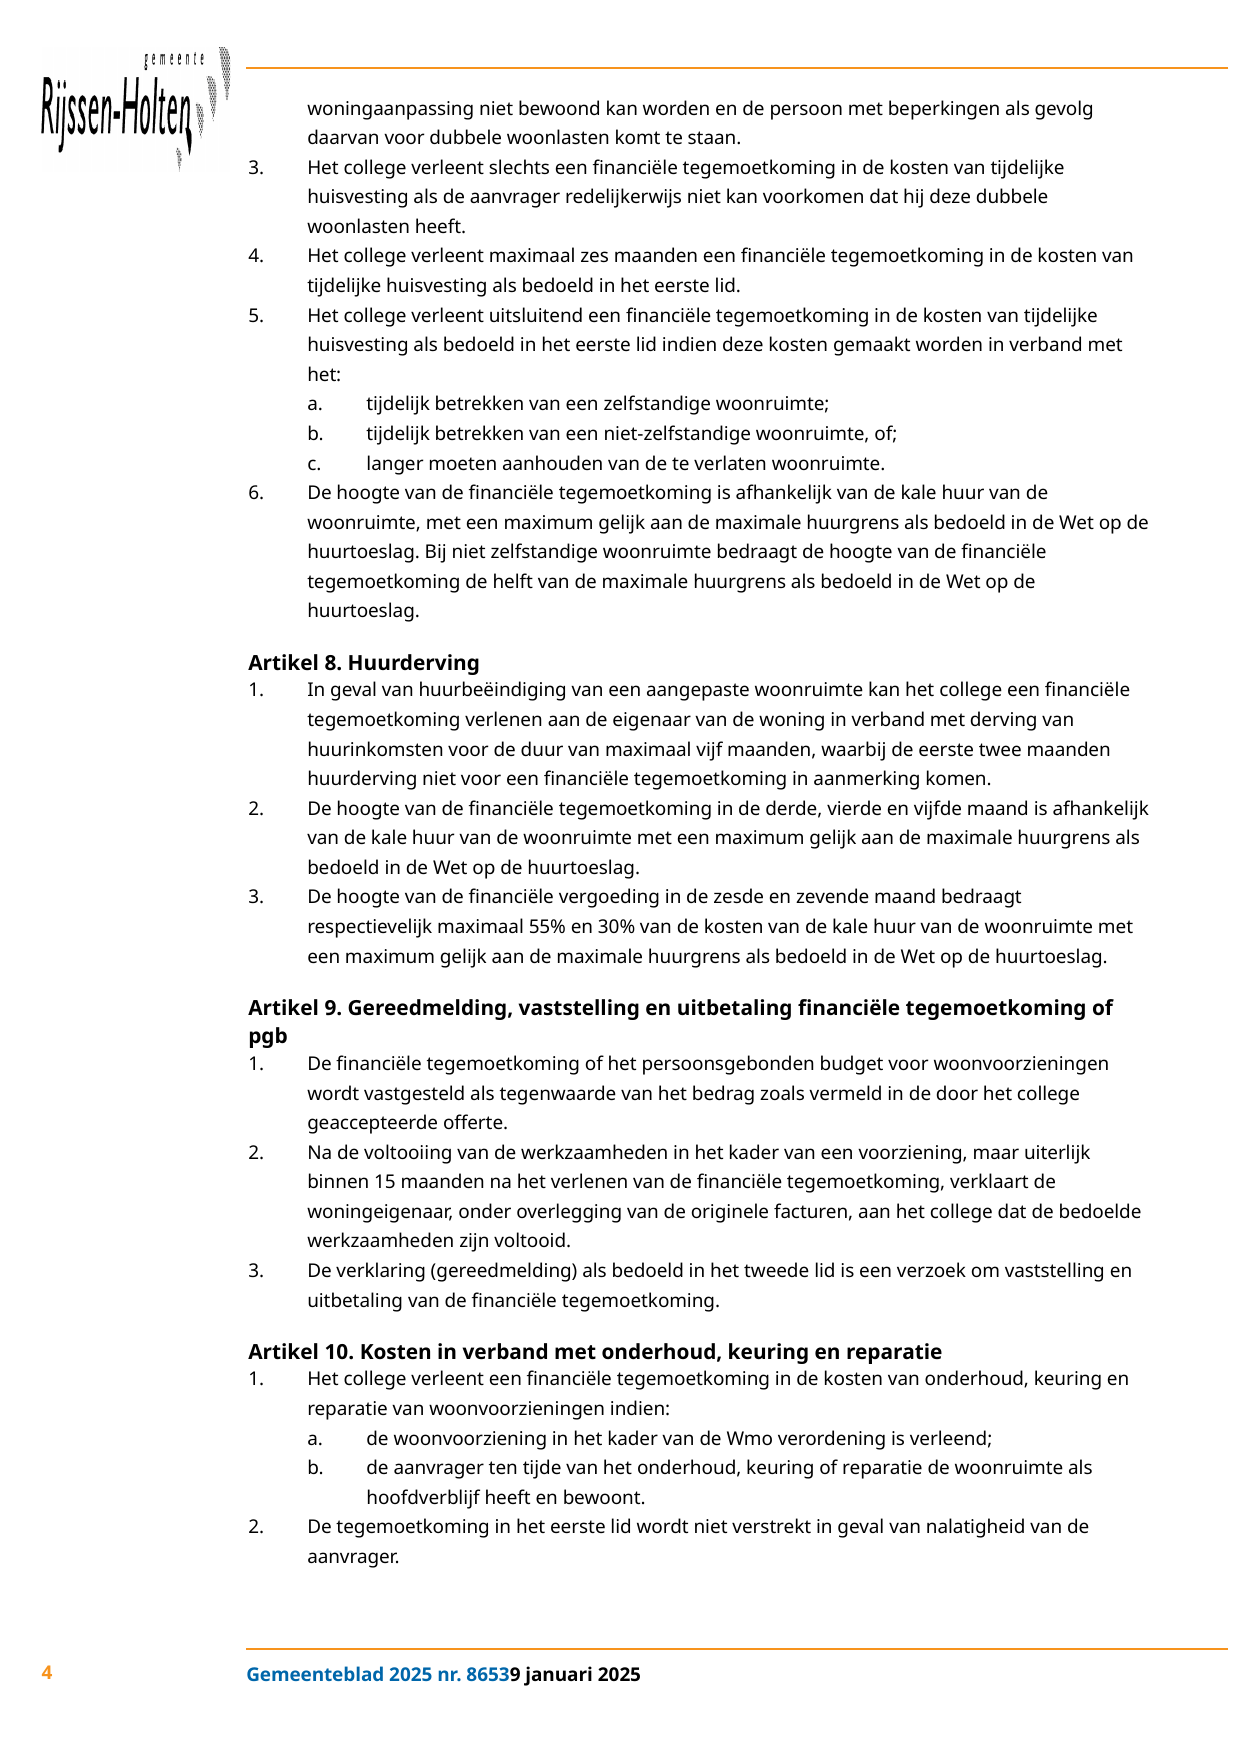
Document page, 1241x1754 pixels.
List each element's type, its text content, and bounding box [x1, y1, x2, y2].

list Na de voltooiing van de werkzaamheden in het kader van een voorziening, maar uiterlijk binnen 15 maanden na het verlenen van de financiële tegemoetkoming, verklaart de woningeigenaar, onder overlegging van de originele facturen, aan het college dat de bedoelde werkzaamheden zijn voltooid. [248, 1139, 1152, 1253]
list De tegemoetkoming in het eerste lid wordt niet verstrekt in geval van nalatigheid van de aanvrager. [248, 1513, 1152, 1569]
list de aanvrager ten tijde van het onderhoud, keuring of reparatie de woonruimte als hoofdverblijf heeft en bewoont. [307, 1454, 1152, 1510]
list langer moeten aanhouden van de te verlaten woonruimte. [307, 450, 1152, 476]
picture [41, 47, 231, 172]
text Artikel 8. Huurderving [248, 648, 1152, 677]
list De hoogte van de financiële tegemoetkoming is afhankelijk van de kale huur van de woonruimte, met een maximum gelijk aan de maximale huurgrens als bedoeld in de Wet op de huurtoeslag. Bij niet zelfstandige woonruimte bedraagt de hoogte van de financiële tegemoetkoming de helft van de maximale huurgrens als bedoeld in de Wet op de huurtoeslag. [248, 479, 1152, 623]
list Het college verleent uitsluitend een financiële tegemoetkoming in de kosten van tijdelijke huisvesting als bedoeld in het eerste lid indien deze kosten gemaakt worden in verband met het: [248, 302, 1152, 387]
list tijdelijk betrekken van een zelfstandige woonruimte; [307, 391, 1152, 416]
list De hoogte van de financiële vergoeding in de zesde en zevende maand bedraagt respectievelijk maximaal 55% en 30% van de kosten van de kale huur van de woonruimte met een maximum gelijk aan de maximale huurgrens als bedoeld in de Wet op de huurtoeslag. [248, 884, 1152, 968]
text Artikel 9. Gereedmelding, vaststelling en uitbetaling financiële tegemoetkoming of pgb [248, 993, 1152, 1050]
list woningaanpassing niet bewoond kan worden en de persoon met beperkingen als gevolg daarvan voor dubbele woonlasten komt te staan. [248, 95, 1152, 150]
list In geval van huurbeëindiging van een aangepaste woonruimte kan het college een financiële tegemoetkoming verlenen aan de eigenaar van de woning in verband met derving van huurinkomsten voor de duur van maximaal vijf maanden, waarbij de eerste twee maanden huurderving niet voor een financiële tegemoetkoming in aanmerking komen. [248, 677, 1152, 791]
list Het college verleent slechts een financiële tegemoetkoming in de kosten van tijdelijke huisvesting als de aanvrager redelijkerwijs niet kan voorkomen dat hij deze dubbele woonlasten heeft. [248, 154, 1152, 239]
list Het college verleent maximaal zes maanden een financiële tegemoetkoming in de kosten van tijdelijke huisvesting als bedoeld in het eerste lid. [248, 243, 1152, 298]
text Artikel 10. Kosten in verband met onderhoud, keuring en reparatie [248, 1337, 1152, 1366]
list de woonvoorziening in het kader van de Wmo verordening is verleend; [307, 1425, 1152, 1451]
list De hoogte van de financiële tegemoetkoming in de derde, vierde en vijfde maand is afhankelijk van de kale huur van de woonruimte met een maximum gelijk aan de maximale huurgrens als bedoeld in de Wet op de huurtoeslag. [248, 795, 1152, 880]
list Het college verleent een financiële tegemoetkoming in de kosten van onderhoud, keuring en reparatie van woonvoorzieningen indien: [248, 1366, 1152, 1421]
list tijdelijk betrekken van een niet-zelfstandige woonruimte, of; [307, 420, 1152, 446]
list De financiële tegemoetkoming of het persoonsgebonden budget voor woonvoorzieningen wordt vastgesteld als tegenwaarde van het bedrag zoals vermeld in de door het college geaccepteerde offerte. [248, 1050, 1152, 1135]
list De verklaring (gereedmelding) als bedoeld in het tweede lid is een verzoek om vaststelling en uitbetaling van de financiële tegemoetkoming. [248, 1257, 1152, 1312]
